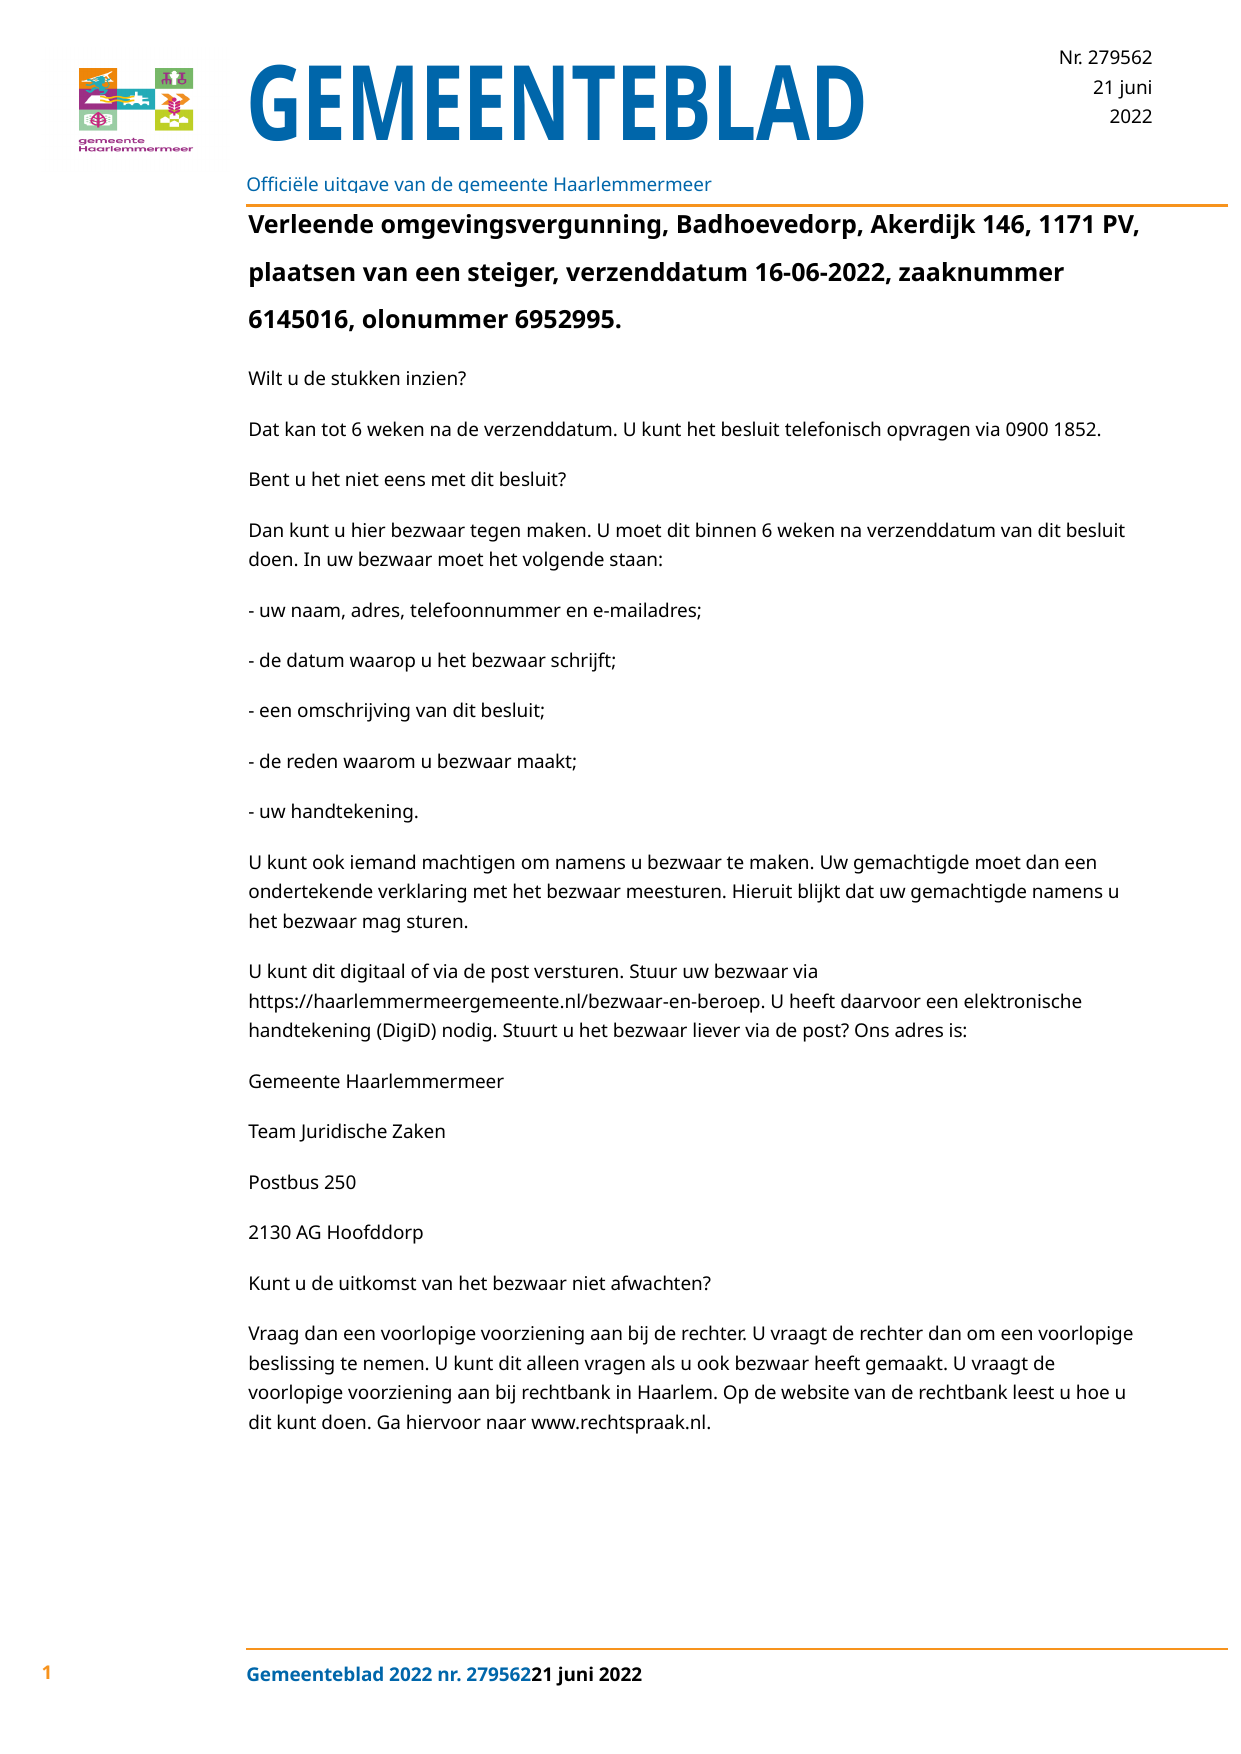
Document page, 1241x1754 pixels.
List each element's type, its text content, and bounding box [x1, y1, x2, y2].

text Gemeente Haarlemmermeer [248, 1068, 1152, 1094]
text Postbus 250 [248, 1169, 1152, 1194]
text Vraag dan een voorlopige voorziening aan bij de rechter. U vraagt de rechter dan om een voorlopige beslissing te nemen. U kunt dit alleen vragen als u ook bezwaar heeft gemaakt. U vraagt de voorlopige voorziening aan bij rechtbank in Haarlem. Op de website van de rechtbank leest u hoe u dit kunt doen. Ga hiervoor naar www.rechtspraak.nl. [248, 1320, 1152, 1434]
text U kunt ook iemand machtigen om namens u bezwaar te maken. Uw gemachtigde moet dan een ondertekende verklaring met het bezwaar meesturen. Hieruit blijkt dat uw gemachtigde namens u het bezwaar mag sturen. [248, 849, 1152, 934]
text Dat kan tot 6 weken na de verzenddatum. U kunt het besluit telefonisch opvragen via 0900 1852. [248, 416, 1152, 442]
text Dan kunt u hier bezwaar tegen maken. U moet dit binnen 6 weken na verzenddatum van dit besluit doen. In uw bezwaar moet het volgende staan: [248, 517, 1152, 572]
text - een omschrijving van dit besluit; [248, 698, 1152, 723]
picture [41, 47, 231, 172]
text Team Juridische Zaken [248, 1118, 1152, 1144]
text Bent u het niet eens met dit besluit? [248, 466, 1152, 492]
text 2130 AG Hoofddorp [248, 1219, 1152, 1245]
text - uw naam, adres, telefoonnummer en e-mailadres; [248, 597, 1152, 622]
text Verleende omgevingsvergunning, Badhoevedorp, Akerdijk 146, 1171 PV, plaatsen van een steiger, verzenddatum 16-06-2022, zaaknummer 6145016, olonummer 6952995. [248, 207, 1152, 336]
text Wilt u de stukken inzien? [248, 366, 1152, 391]
text - uw handtekening. [248, 798, 1152, 824]
text U kunt dit digitaal of via de post versturen. Stuur uw bezwaar via https://haarlemmermeergemeente.nl/bezwaar-en-beroep. U heeft daarvoor een elektronische handtekening (DigiD) nodig. Stuurt u het bezwaar liever via de post? Ons adres is: [248, 958, 1152, 1043]
text - de reden waarom u bezwaar maakt; [248, 748, 1152, 774]
text - de datum waarop u het bezwaar schrijft; [248, 647, 1152, 673]
text Kunt u de uitkomst van het bezwaar niet afwachten? [248, 1270, 1152, 1295]
